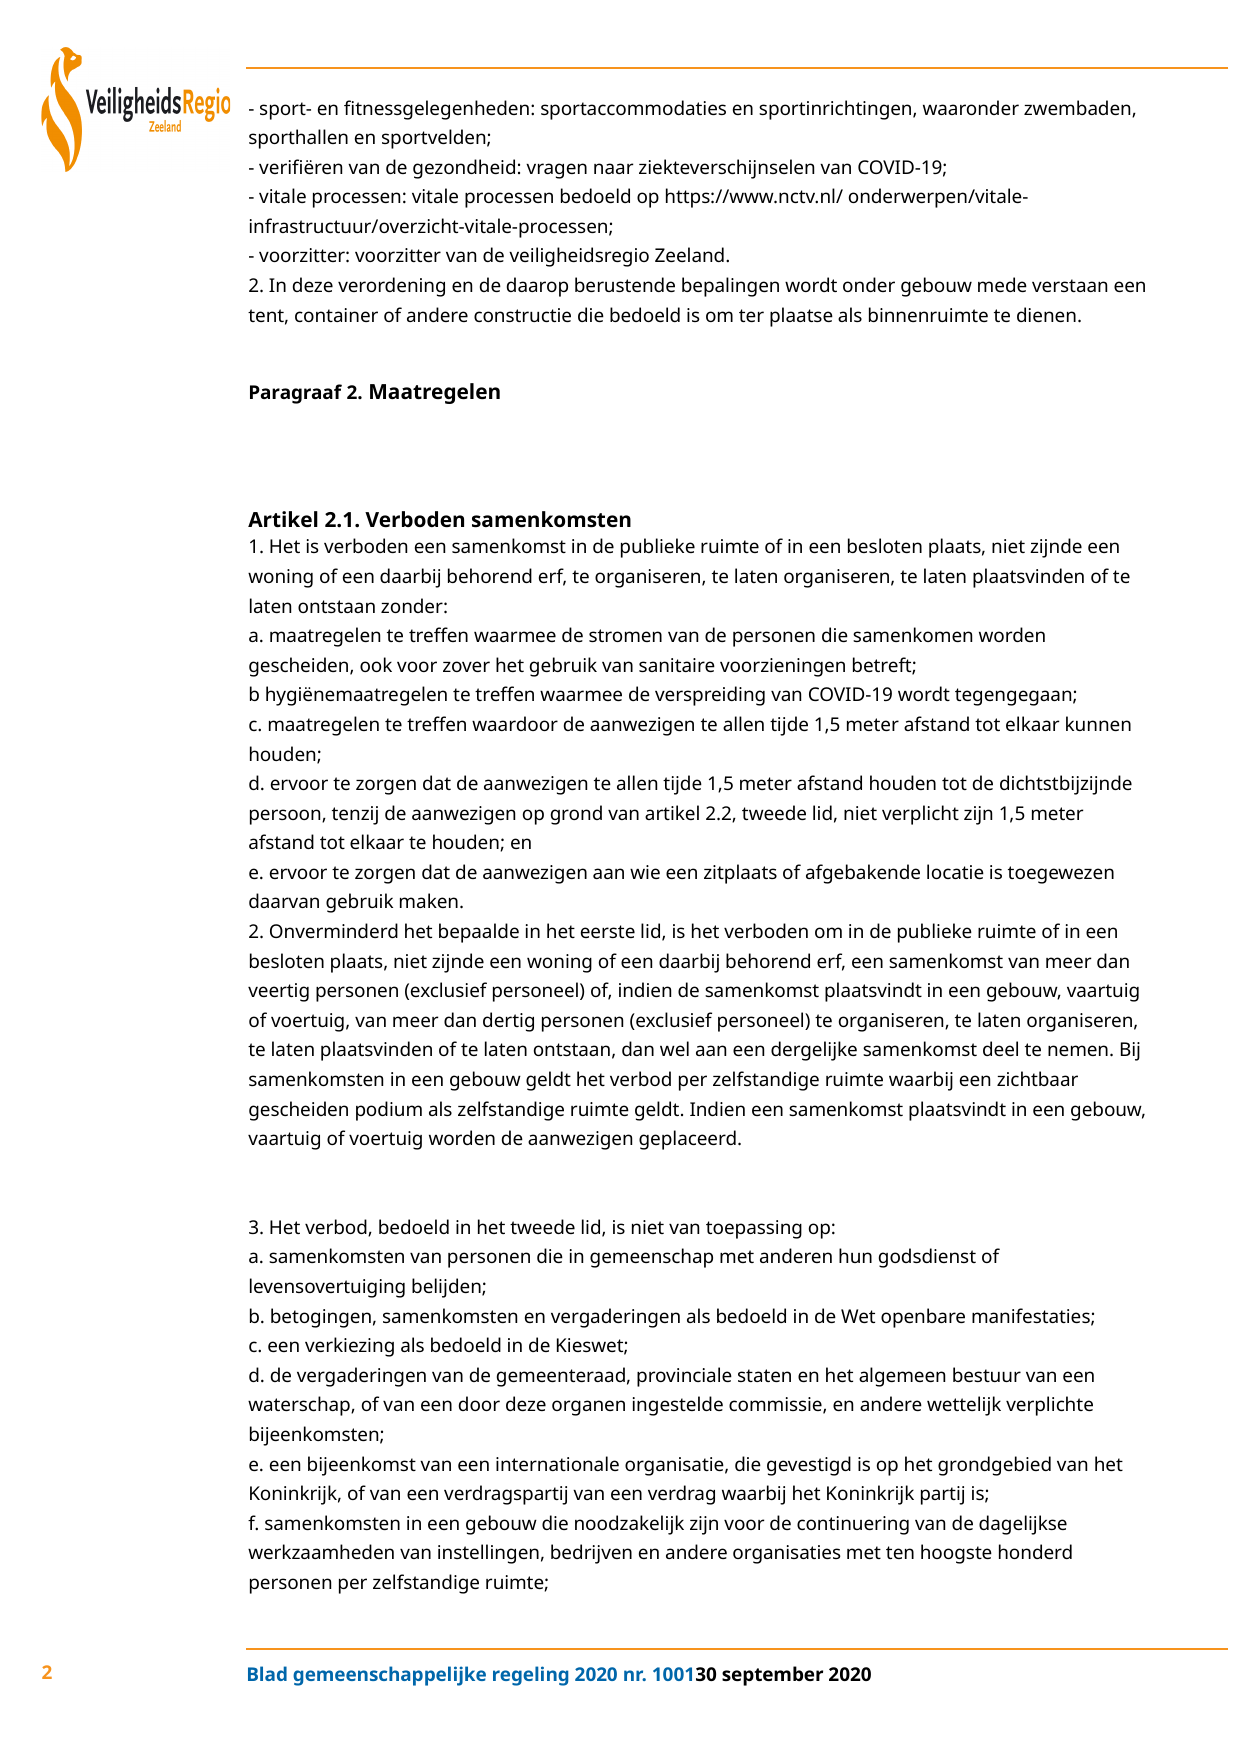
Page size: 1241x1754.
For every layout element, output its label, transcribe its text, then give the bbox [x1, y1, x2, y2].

text a. samenkomsten van personen die in gemeenschap met anderen hun godsdienst of levensovertuiging belijden; [248, 1244, 1152, 1299]
text Paragraaf 2. Maatregelen [248, 377, 1152, 406]
text c. maatregelen te treffen waardoor de aanwezigen te allen tijde 1,5 meter afstand tot elkaar kunnen houden; [248, 711, 1152, 766]
text - verifiëren van de gezondheid: vragen naar ziekteverschijnselen van COVID-19; [248, 154, 1152, 180]
text f. samenkomsten in een gebouw die noodzakelijk zijn voor de continuering van de dagelijkse werkzaamheden van instellingen, bedrijven en andere organisaties met ten hoogste honderd personen per zelfstandige ruimte; [248, 1510, 1152, 1595]
text - vitale processen: vitale processen bedoeld op https://www.nctv.nl/ onderwerpen/vitale-infrastructuur/overzicht-vitale-processen; [248, 183, 1152, 239]
text b. betogingen, samenkomsten en vergaderingen als bedoeld in de Wet openbare manifestaties; [248, 1303, 1152, 1328]
text c. een verkiezing als bedoeld in de Kieswet; [248, 1332, 1152, 1358]
text - voorzitter: voorzitter van de veiligheidsregio Zeeland. [248, 243, 1152, 268]
text 2. Onverminderd het bepaalde in het eerste lid, is het verboden om in de publieke ruimte of in een besloten plaats, niet zijnde een woning of een daarbij behorend erf, een samenkomst van meer dan veertig personen (exclusief personeel) of, indien de samenkomst plaatsvindt in een gebouw, vaartuig of voertuig, van meer dan dertig personen (exclusief personeel) te organiseren, te laten organiseren, te laten plaatsvinden of te laten ontstaan, dan wel aan een dergelijke samenkomst deel te nemen. Bij samenkomsten in een gebouw geldt het verbod per zelfstandige ruimte waarbij een zichtbaar gescheiden podium als zelfstandige ruimte geldt. Indien een samenkomst plaatsvindt in een gebouw, vaartuig of voertuig worden de aanwezigen geplaceerd. [248, 918, 1152, 1151]
text e. ervoor te zorgen dat de aanwezigen aan wie een zitplaats of afgebakende locatie is toegewezen daarvan gebruik maken. [248, 859, 1152, 914]
text 3. Het verbod, bedoeld in het tweede lid, is niet van toepassing op: [248, 1214, 1152, 1240]
text 2. In deze verordening en de daarop berustende bepalingen wordt onder gebouw mede verstaan een tent, container of andere constructie die bedoeld is om ter plaatse als binnenruimte te dienen. [248, 272, 1152, 328]
text - sport- en fitnessgelegenheden: sportaccommodaties en sportinrichtingen, waaronder zwembaden, sporthallen en sportvelden; [248, 95, 1152, 150]
picture [41, 47, 231, 172]
text Artikel 2.1. Verboden samenkomsten [248, 505, 1152, 534]
text d. ervoor te zorgen dat de aanwezigen te allen tijde 1,5 meter afstand houden tot de dichtstbijzijnde persoon, tenzij de aanwezigen op grond van artikel 2.2, tweede lid, niet verplicht zijn 1,5 meter afstand tot elkaar te houden; en [248, 770, 1152, 855]
text b hygiënemaatregelen te treffen waarmee de verspreiding van COVID-19 wordt tegengegaan; [248, 682, 1152, 707]
text 1. Het is verboden een samenkomst in de publieke ruimte of in een besloten plaats, niet zijnde een woning of een daarbij behorend erf, te organiseren, te laten organiseren, te laten plaatsvinden of te laten ontstaan zonder: [248, 534, 1152, 618]
text a. maatregelen te treffen waarmee de stromen van de personen die samenkomen worden gescheiden, ook voor zover het gebruik van sanitaire voorzieningen betreft; [248, 622, 1152, 678]
text d. de vergaderingen van de gemeenteraad, provinciale staten en het algemeen bestuur van een waterschap, of van een door deze organen ingestelde commissie, en andere wettelijk verplichte bijeenkomsten; [248, 1362, 1152, 1447]
text e. een bijeenkomst van een internationale organisatie, die gevestigd is op het grondgebied van het Koninkrijk, of van een verdragspartij van een verdrag waarbij het Koninkrijk partij is; [248, 1451, 1152, 1506]
